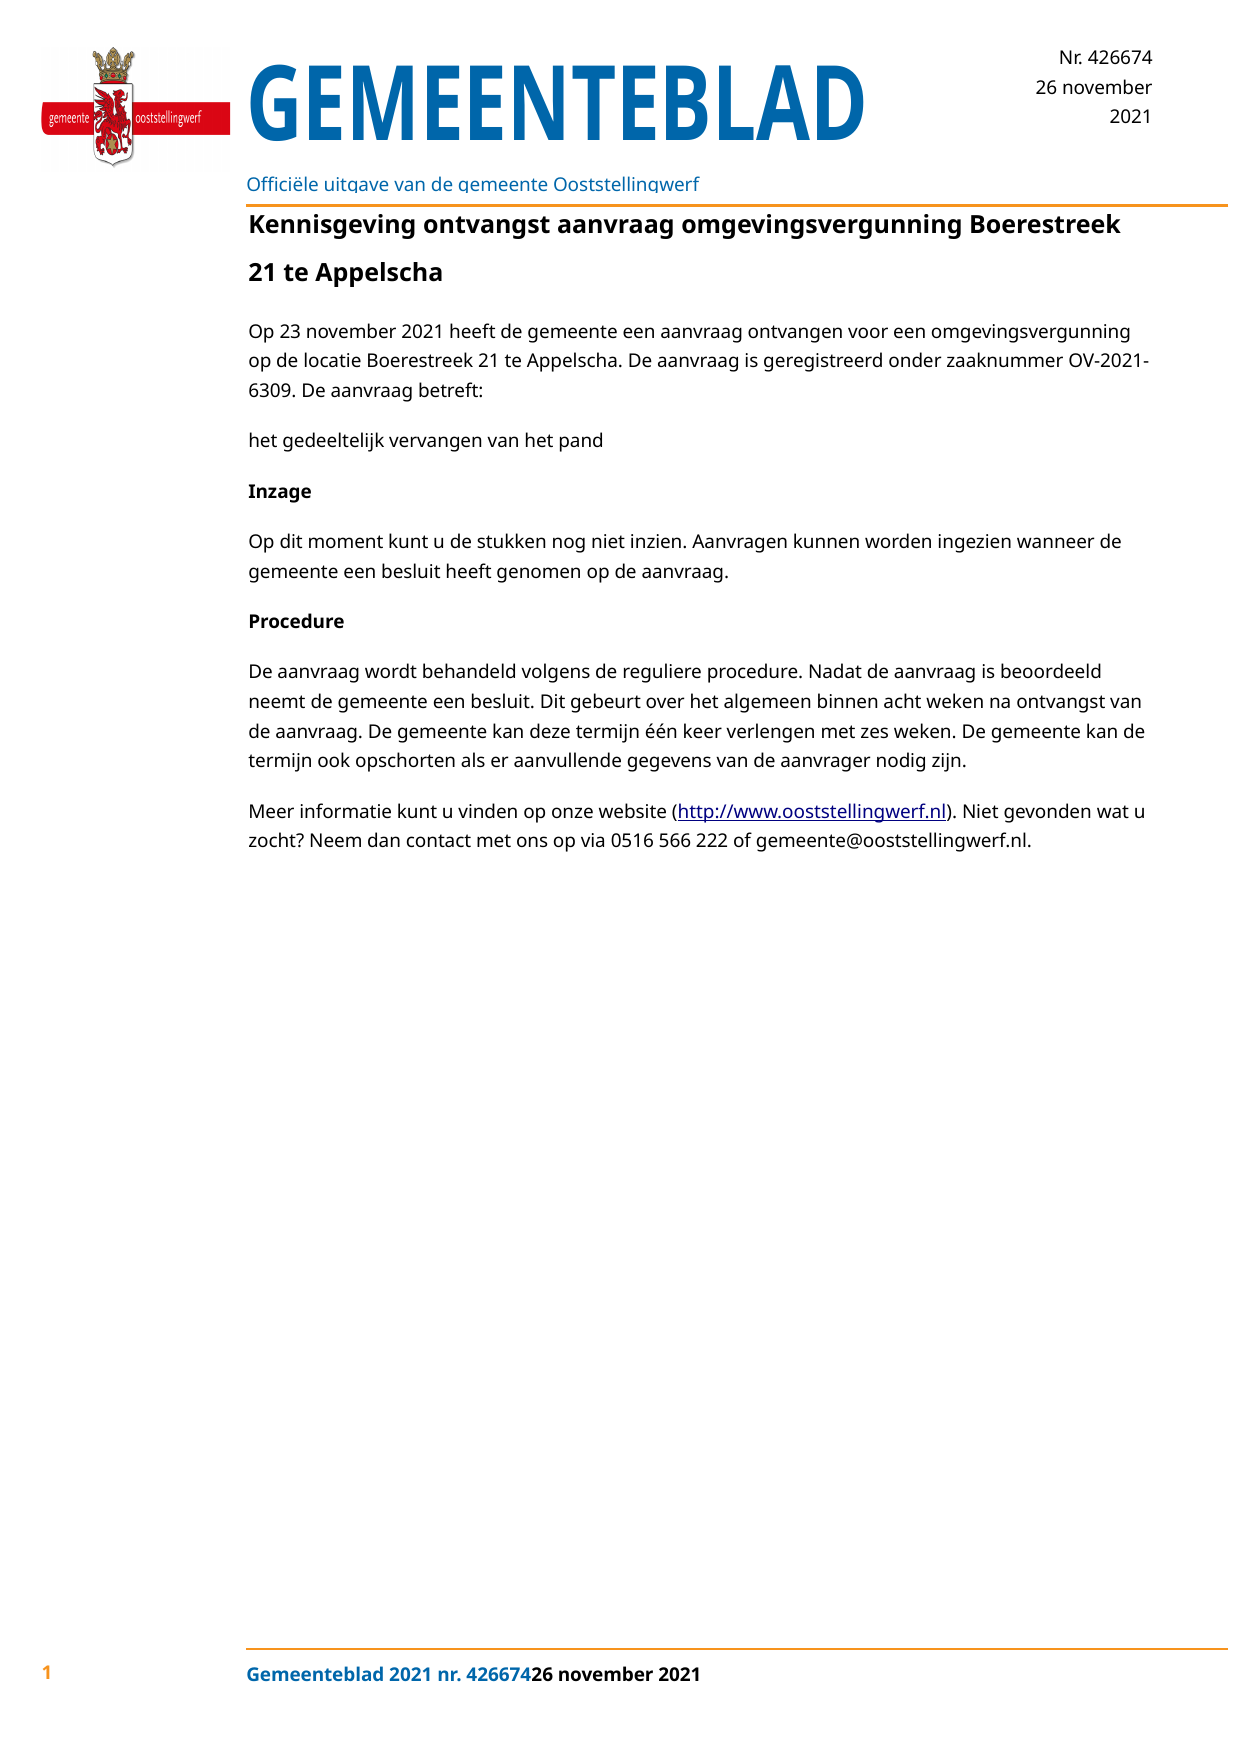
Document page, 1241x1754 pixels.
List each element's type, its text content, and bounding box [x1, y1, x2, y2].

text Op 23 november 2021 heeft de gemeente een aanvraag ontvangen voor een omgevingsvergunning op de locatie Boerestreek 21 te Appelscha. De aanvraag is geregistreerd onder zaaknummer OV-2021-6309. De aanvraag betreft: [248, 318, 1152, 403]
text Op dit moment kunt u de stukken nog niet inzien. Aanvragen kunnen worden ingezien wanneer de gemeente een besluit heeft genomen op de aanvraag. [248, 528, 1152, 584]
text Kennisgeving ontvangst aanvraag omgevingsvergunning Boerestreek 21 te Appelscha [248, 207, 1152, 288]
text het gedeeltelijk vervangen van het pand [248, 427, 1152, 453]
text Inzage [248, 478, 1152, 504]
picture [41, 47, 231, 172]
text Procedure [248, 608, 1152, 634]
text Meer informatie kunt u vinden op onze website (http://www.ooststellingwerf.nl). Niet gevonden wat u zocht? Neem dan contact met ons op via 0516 566 222 of gemeente@ooststellingwerf.nl. [248, 798, 1152, 853]
text De aanvraag wordt behandeld volgens de reguliere procedure. Nadat de aanvraag is beoordeeld neemt de gemeente een besluit. Dit gebeurt over het algemeen binnen acht weken na ontvangst van de aanvraag. De gemeente kan deze termijn één keer verlengen met zes weken. De gemeente kan de termijn ook opschorten als er aanvullende gegevens van de aanvrager nodig zijn. [248, 659, 1152, 773]
